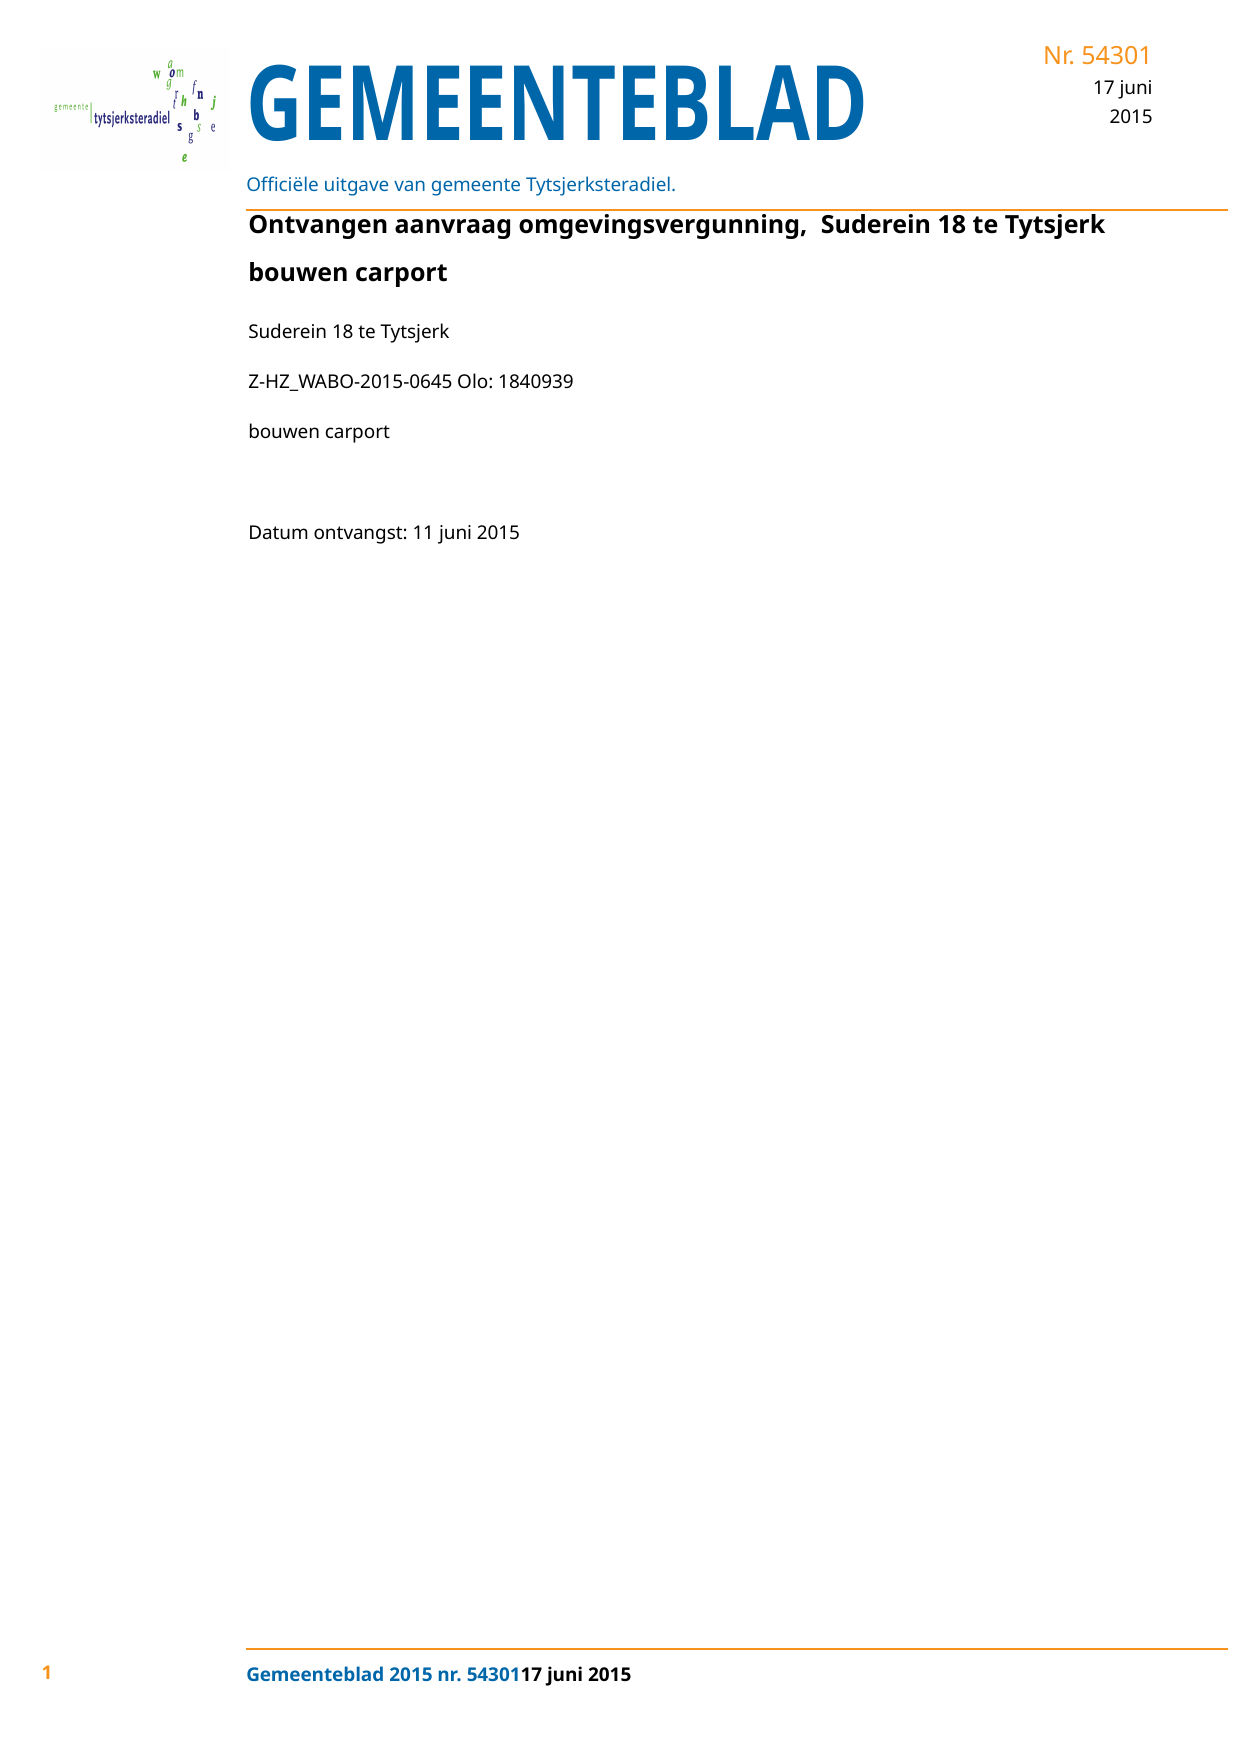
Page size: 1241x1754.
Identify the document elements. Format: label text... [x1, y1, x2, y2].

text bouwen carport [248, 419, 1152, 444]
text Z-HZ_WABO-2015-0645 Olo: 1840939 [248, 368, 1152, 394]
text Ontvangen aanvraag omgevingsvergunning, Suderein 18 te Tytsjerk bouwen carport [248, 211, 1152, 288]
picture [41, 47, 231, 172]
text Suderein 18 te Tytsjerk [248, 318, 1152, 344]
text Datum ontvangst: 11 juni 2015 [248, 519, 1152, 545]
